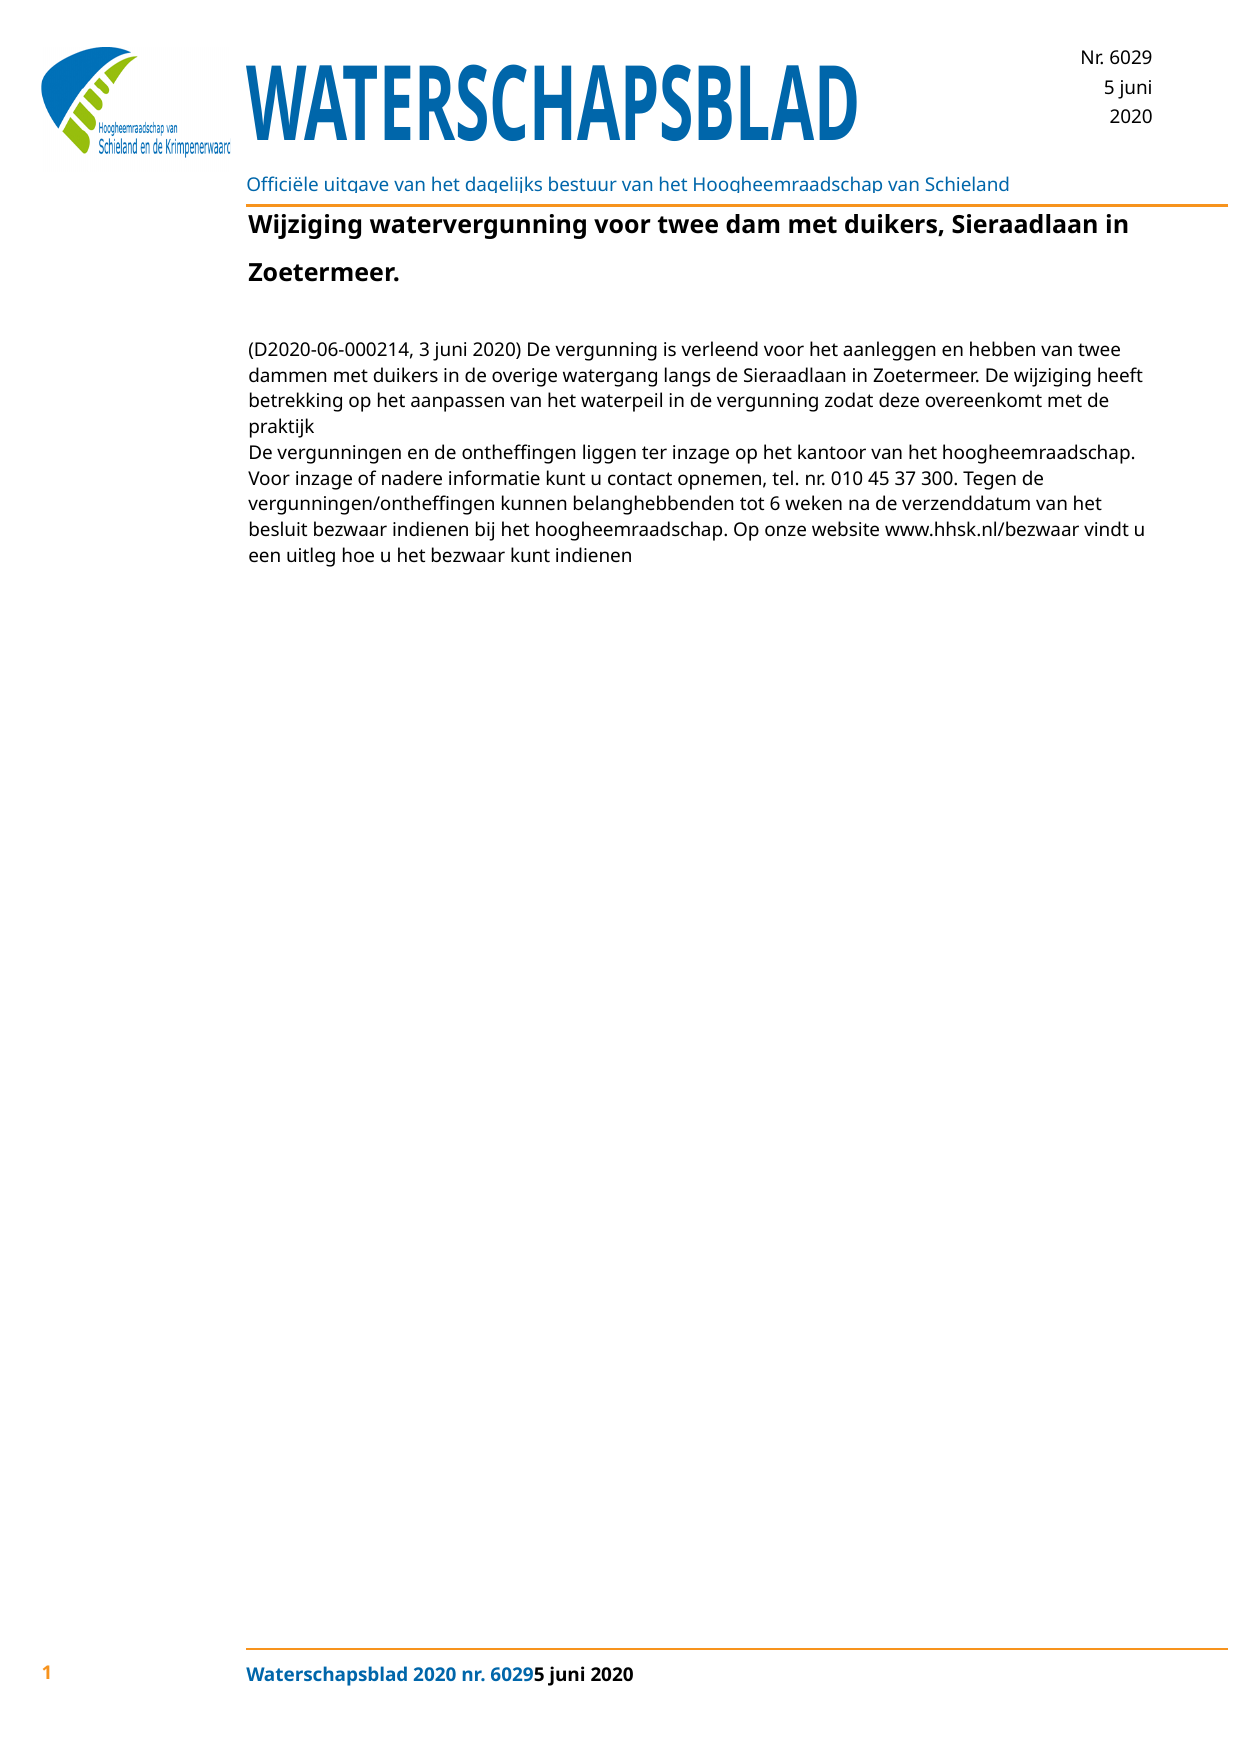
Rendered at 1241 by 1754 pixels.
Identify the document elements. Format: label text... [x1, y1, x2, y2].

picture [41, 47, 231, 172]
text (D2020-06-000214, 3 juni 2020) De vergunning is verleend voor het aanleggen en hebben van twee dammen met duikers in de overige watergang langs de Sieraadlaan in Zoetermeer. De wijziging heeft betrekking op het aanpassen van het waterpeil in de vergunning zodat deze overeenkomt met de praktijk [248, 336, 1152, 439]
text Wijziging watervergunning voor twee dam met duikers, Sieraadlaan in Zoetermeer. [248, 207, 1152, 288]
text De vergunningen en de ontheffingen liggen ter inzage op het kantoor van het hoogheemraadschap. Voor inzage of nadere informatie kunt u contact opnemen, tel. nr. 010 45 37 300. Tegen de vergunningen/ontheffingen kunnen belanghebbenden tot 6 weken na de verzenddatum van het besluit bezwaar indienen bij het hoogheemraadschap. Op onze website www.hhsk.nl/bezwaar vindt u een uitleg hoe u het bezwaar kunt indienen [248, 439, 1152, 568]
